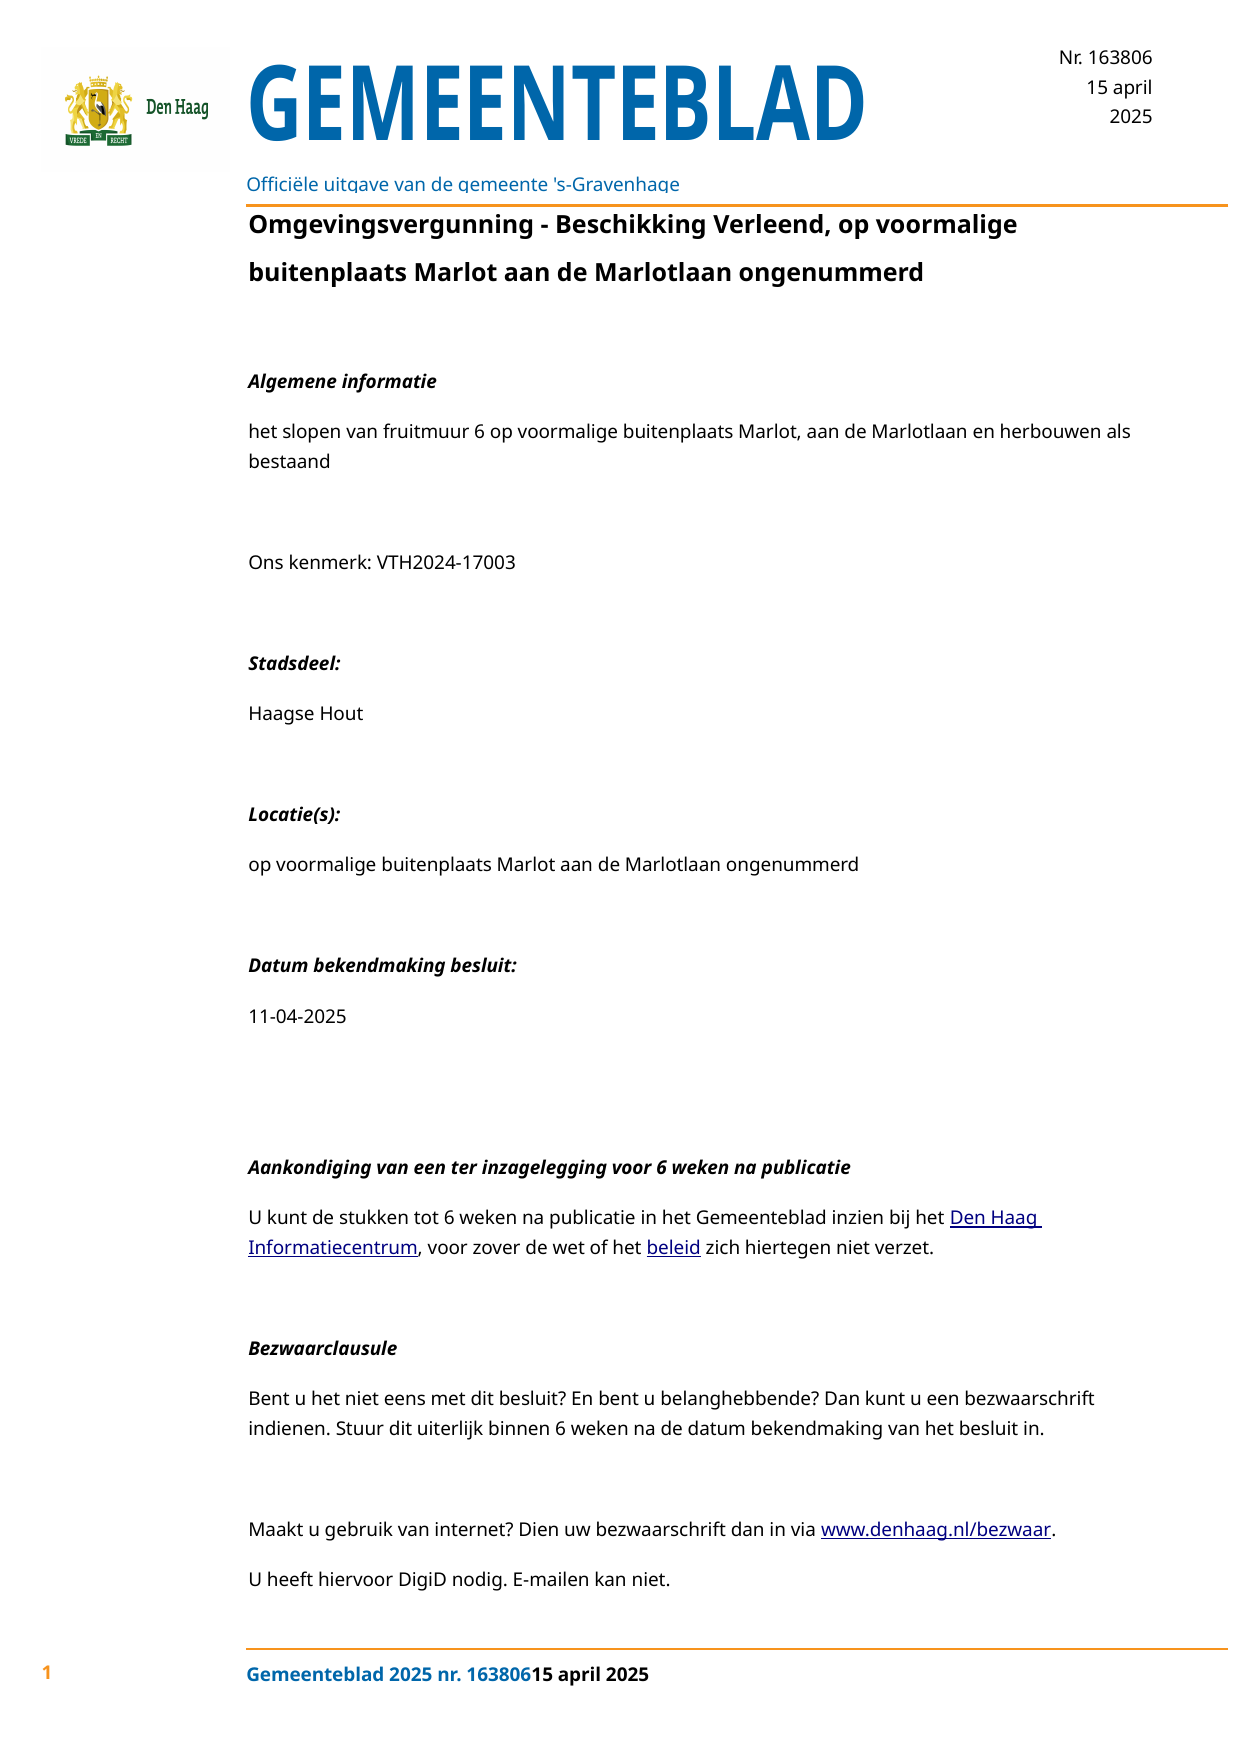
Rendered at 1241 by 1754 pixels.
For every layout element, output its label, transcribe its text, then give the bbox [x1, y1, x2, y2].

text het slopen van fruitmuur 6 op voormalige buitenplaats Marlot, aan de Marlotlaan en herbouwen als bestaand [248, 419, 1152, 474]
text Maakt u gebruik van internet? Dien uw bezwaarschrift dan in via www.denhaag.nl/bezwaar. [248, 1516, 1152, 1542]
text Haagse Hout [248, 700, 1152, 726]
text Datum bekendmaking besluit: [248, 952, 1152, 978]
text Locatie(s): [248, 801, 1152, 827]
text 11-04-2025 [248, 1003, 1152, 1029]
text Bent u het niet eens met dit besluit? En bent u belanghebbende? Dan kunt u een bezwaarschrift indienen. Stuur dit uiterlijk binnen 6 weken na de datum bekendmaking van het besluit in. [248, 1385, 1152, 1441]
text op voormalige buitenplaats Marlot aan de Marlotlaan ongenummerd [248, 852, 1152, 877]
text Stadsdeel: [248, 650, 1152, 676]
text Omgevingsvergunning - Beschikking Verleend, op voormalige buitenplaats Marlot aan de Marlotlaan ongenummerd [248, 207, 1152, 288]
text Aankondiging van een ter inzagelegging voor 6 weken na publicatie [248, 1154, 1152, 1180]
picture [41, 47, 231, 172]
text U heeft hiervoor DigiD nodig. E-mailen kan niet. [248, 1566, 1152, 1592]
text U kunt de stukken tot 6 weken na publicatie in het Gemeenteblad inzien bij het Den Haag Informatiecentrum, voor zover de wet of het beleid zich hiertegen niet verzet. [248, 1204, 1152, 1260]
text Bezwaarclausule [248, 1335, 1152, 1361]
text Algemene informatie [248, 368, 1152, 394]
text Ons kenmerk: VTH2024-17003 [248, 549, 1152, 575]
